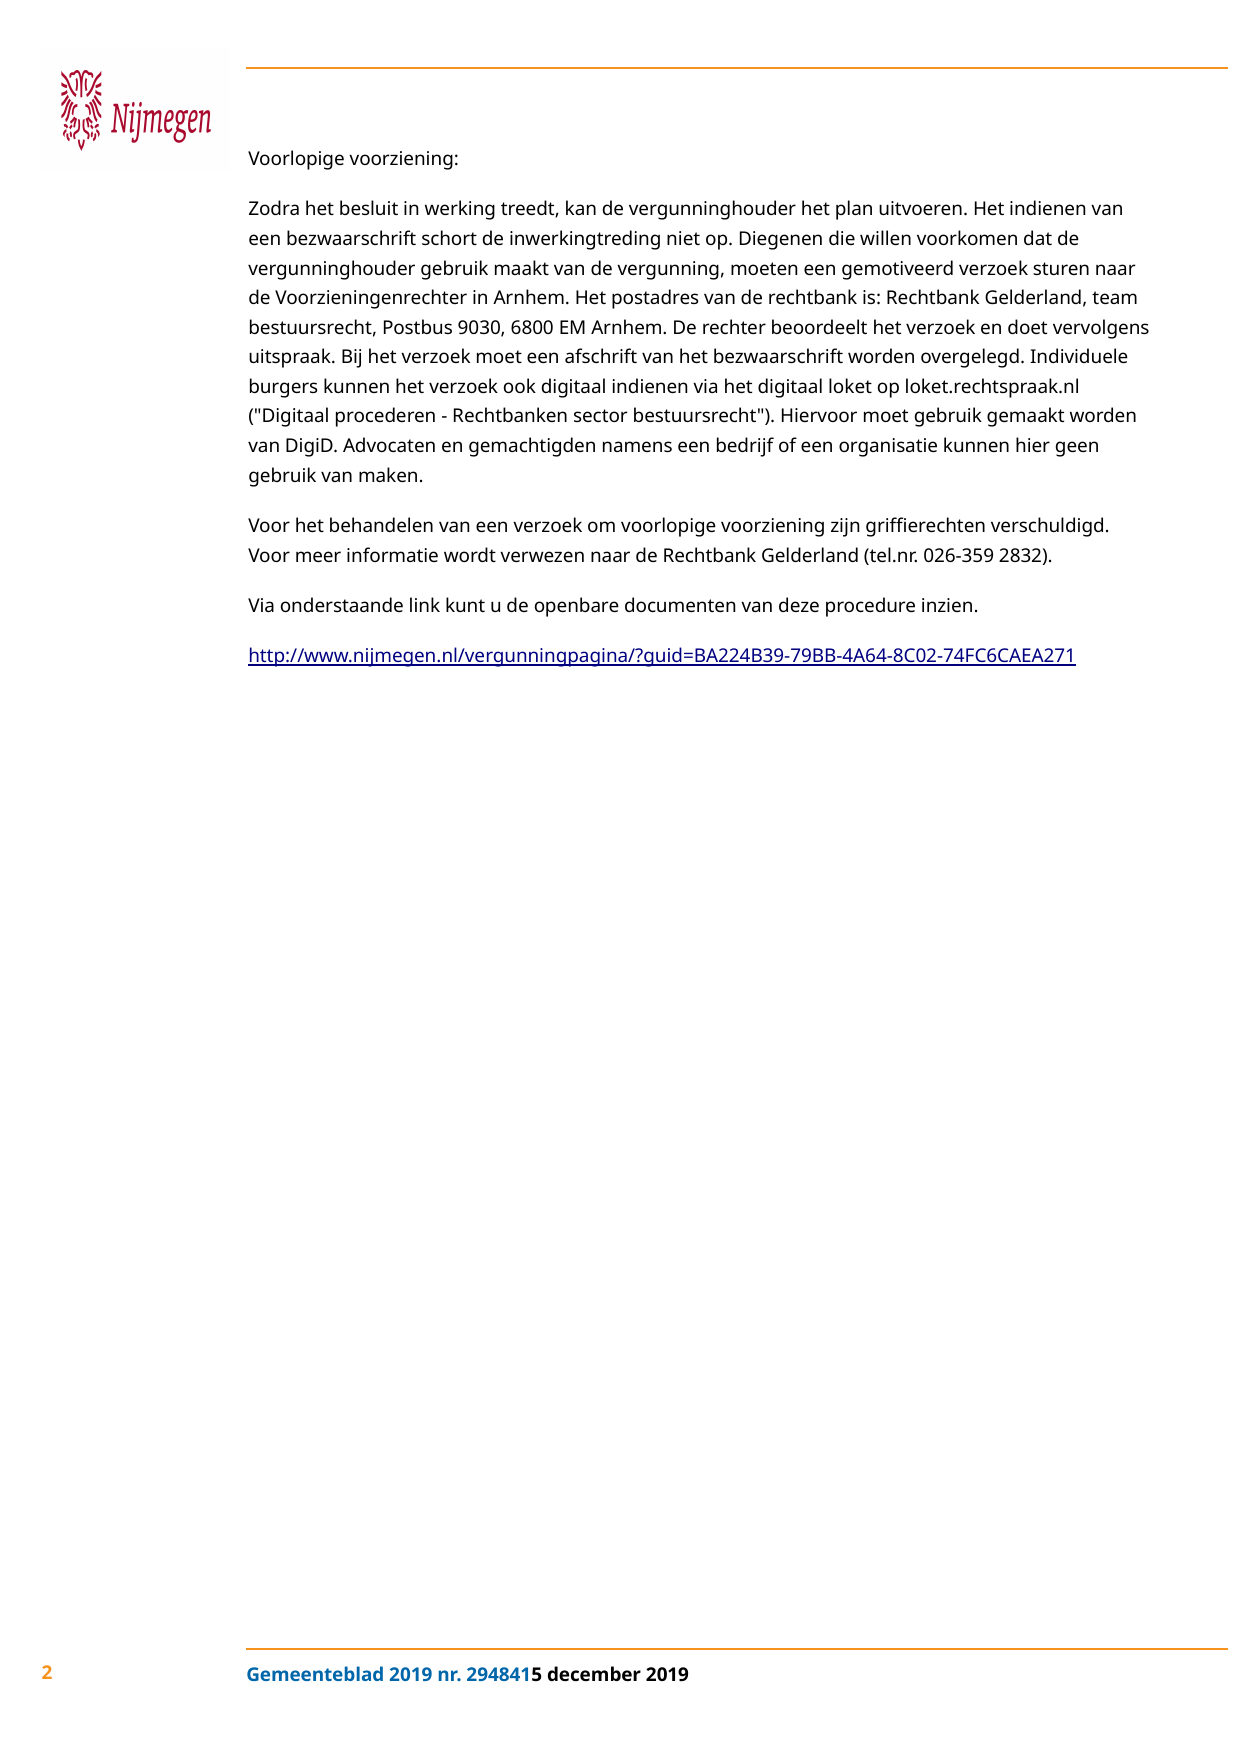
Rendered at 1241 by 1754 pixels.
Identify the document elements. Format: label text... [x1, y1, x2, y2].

text Voor het behandelen van een verzoek om voorlopige voorziening zijn griffierechten verschuldigd. Voor meer informatie wordt verwezen naar de Rechtbank Gelderland (tel.nr. 026-359 2832). [248, 512, 1152, 568]
text Voorlopige voorziening: [248, 145, 1152, 171]
text http://www.nijmegen.nl/vergunningpagina/?guid=BA224B39-79BB-4A64-8C02-74FC6CAEA271 [248, 643, 1152, 668]
picture [41, 47, 231, 172]
text Via onderstaande link kunt u de openbare documenten van deze procedure inzien. [248, 592, 1152, 618]
text Zodra het besluit in werking treedt, kan de vergunninghouder het plan uitvoeren. Het indienen van een bezwaarschrift schort de inwerkingtreding niet op. Diegenen die willen voorkomen dat de vergunninghouder gebruik maakt van de vergunning, moeten een gemotiveerd verzoek sturen naar de Voorzieningenrechter in Arnhem. Het postadres van de rechtbank is: Rechtbank Gelderland, team bestuursrecht, Postbus 9030, 6800 EM Arnhem. De rechter beoordeelt het verzoek en doet vervolgens uitspraak. Bij het verzoek moet een afschrift van het bezwaarschrift worden overgelegd. Individuele burgers kunnen het verzoek ook digitaal indienen via het digitaal loket op loket.rechtspraak.nl ("Digitaal procederen - Rechtbanken sector bestuursrecht"). Hiervoor moet gebruik gemaakt worden van DigiD. Advocaten en gemachtigden namens een bedrijf of een organisatie kunnen hier geen gebruik van maken. [248, 196, 1152, 488]
